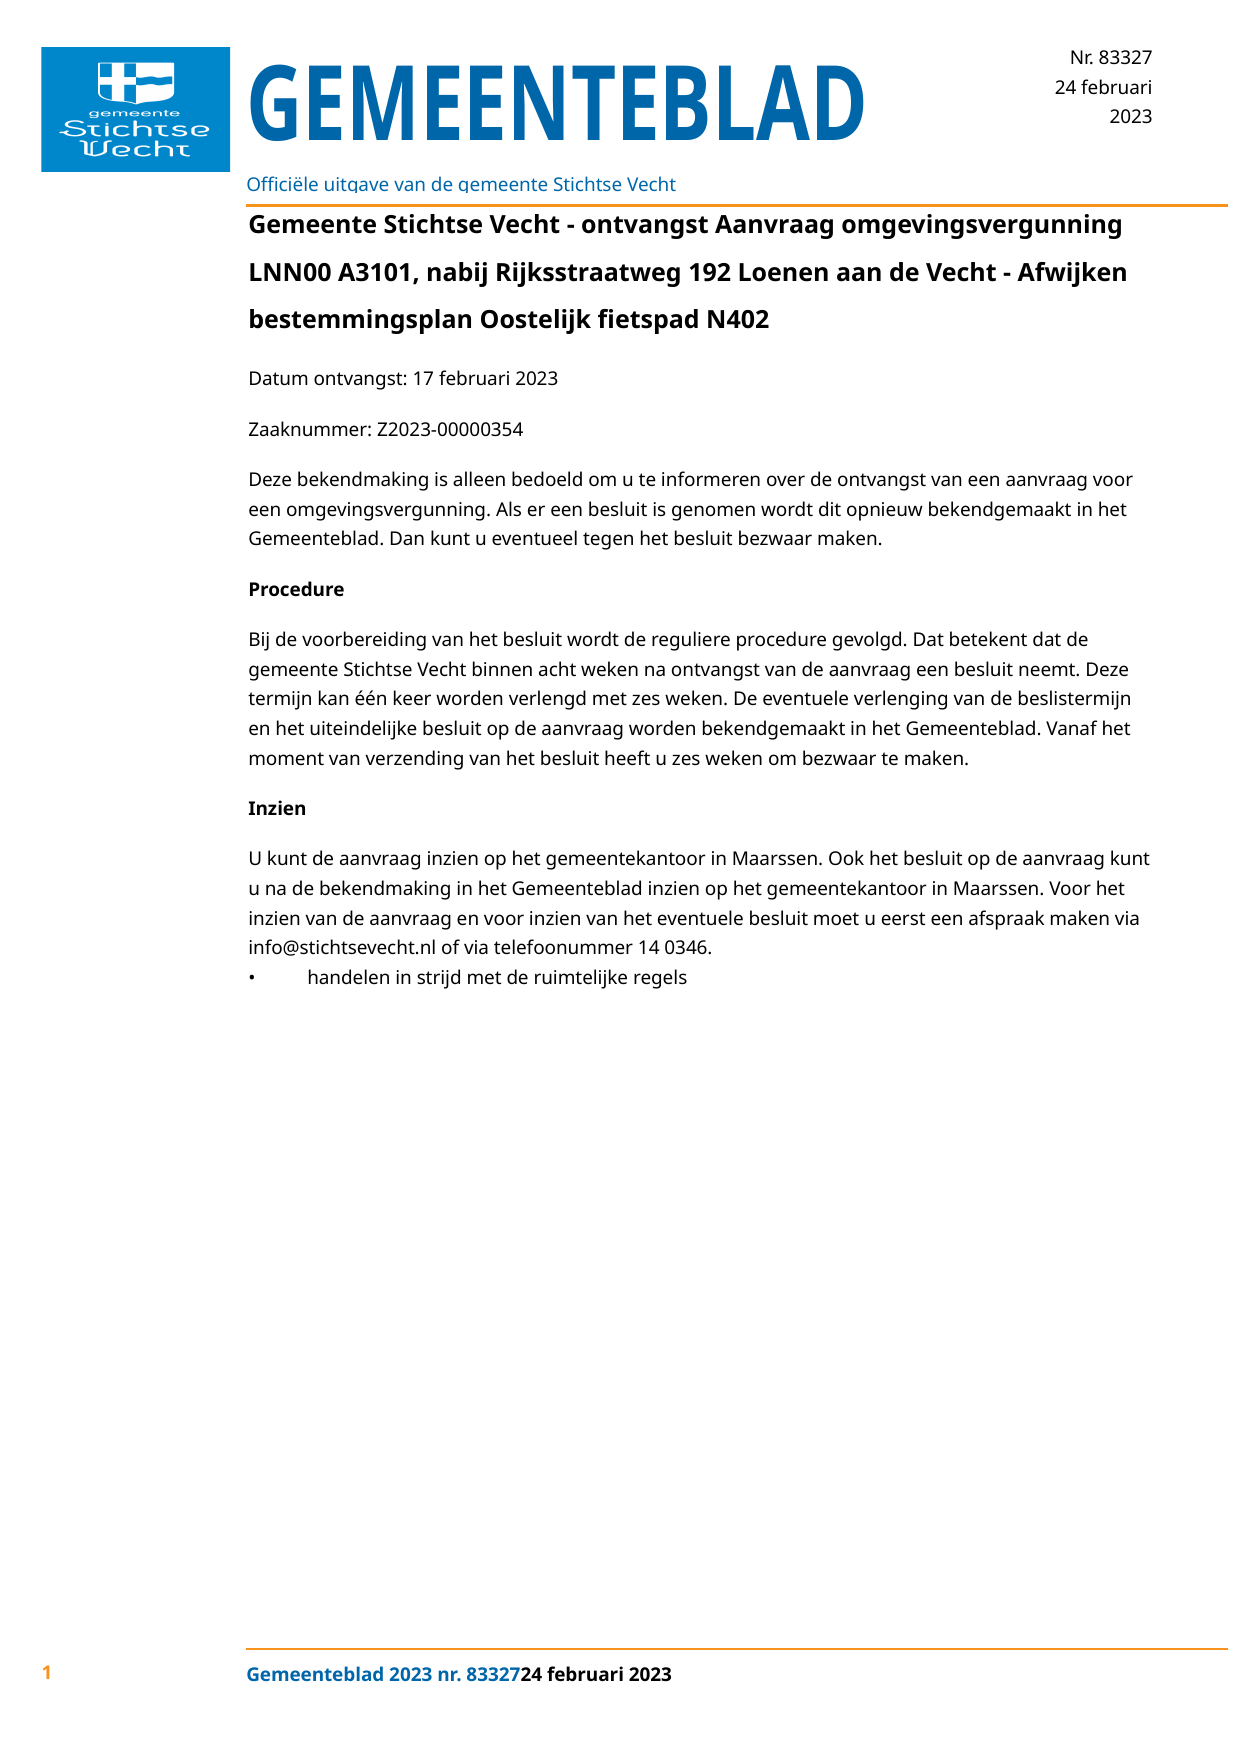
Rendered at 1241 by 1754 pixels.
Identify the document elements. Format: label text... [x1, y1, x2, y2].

text Datum ontvangst: 17 februari 2023 [248, 366, 1152, 391]
text Deze bekendmaking is alleen bedoeld om u te informeren over de ontvangst van een aanvraag voor een omgevingsvergunning. Als er een besluit is genomen wordt dit opnieuw bekendgemaakt in het Gemeenteblad. Dan kunt u eventueel tegen het besluit bezwaar maken. [248, 466, 1152, 551]
list handelen in strijd met de ruimtelijke regels [248, 964, 1152, 989]
text Inzien [248, 795, 1152, 821]
picture [99, 63, 135, 101]
text Zaaknummer: Z2023-00000354 [248, 416, 1152, 442]
text Bij de voorbereiding van het besluit wordt de reguliere procedure gevolgd. Dat betekent dat de gemeente Stichtse Vecht binnen acht weken na ontvangst van de aanvraag een besluit neemt. Deze termijn kan één keer worden verlengd met zes weken. De eventuele verlenging van de beslistermijn en het uiteindelijke besluit op de aanvraag worden bekendgemaakt in het Gemeenteblad. Vanaf het moment van verzending van het besluit heeft u zes weken om bezwaar te maken. [248, 626, 1152, 770]
picture [137, 63, 174, 103]
text U kunt de aanvraag inzien op het gemeentekantoor in Maarssen. Ook het besluit op de aanvraag kunt u na de bekendmaking in het Gemeenteblad inzien op het gemeentekantoor in Maarssen. Voor het inzien van de aanvraag en voor inzien van het eventuele besluit moet u eerst een afspraak maken via info@stichtsevecht.nl of via telefoonummer 14 0346. [248, 846, 1152, 960]
text Procedure [248, 576, 1152, 602]
text Gemeente Stichtse Vecht - ontvangst Aanvraag omgevingsvergunning LNN00 A3101, nabij Rijksstraatweg 192 Loenen aan de Vecht - Afwijken bestemmingsplan Oostelijk fietspad N402 [248, 207, 1152, 336]
